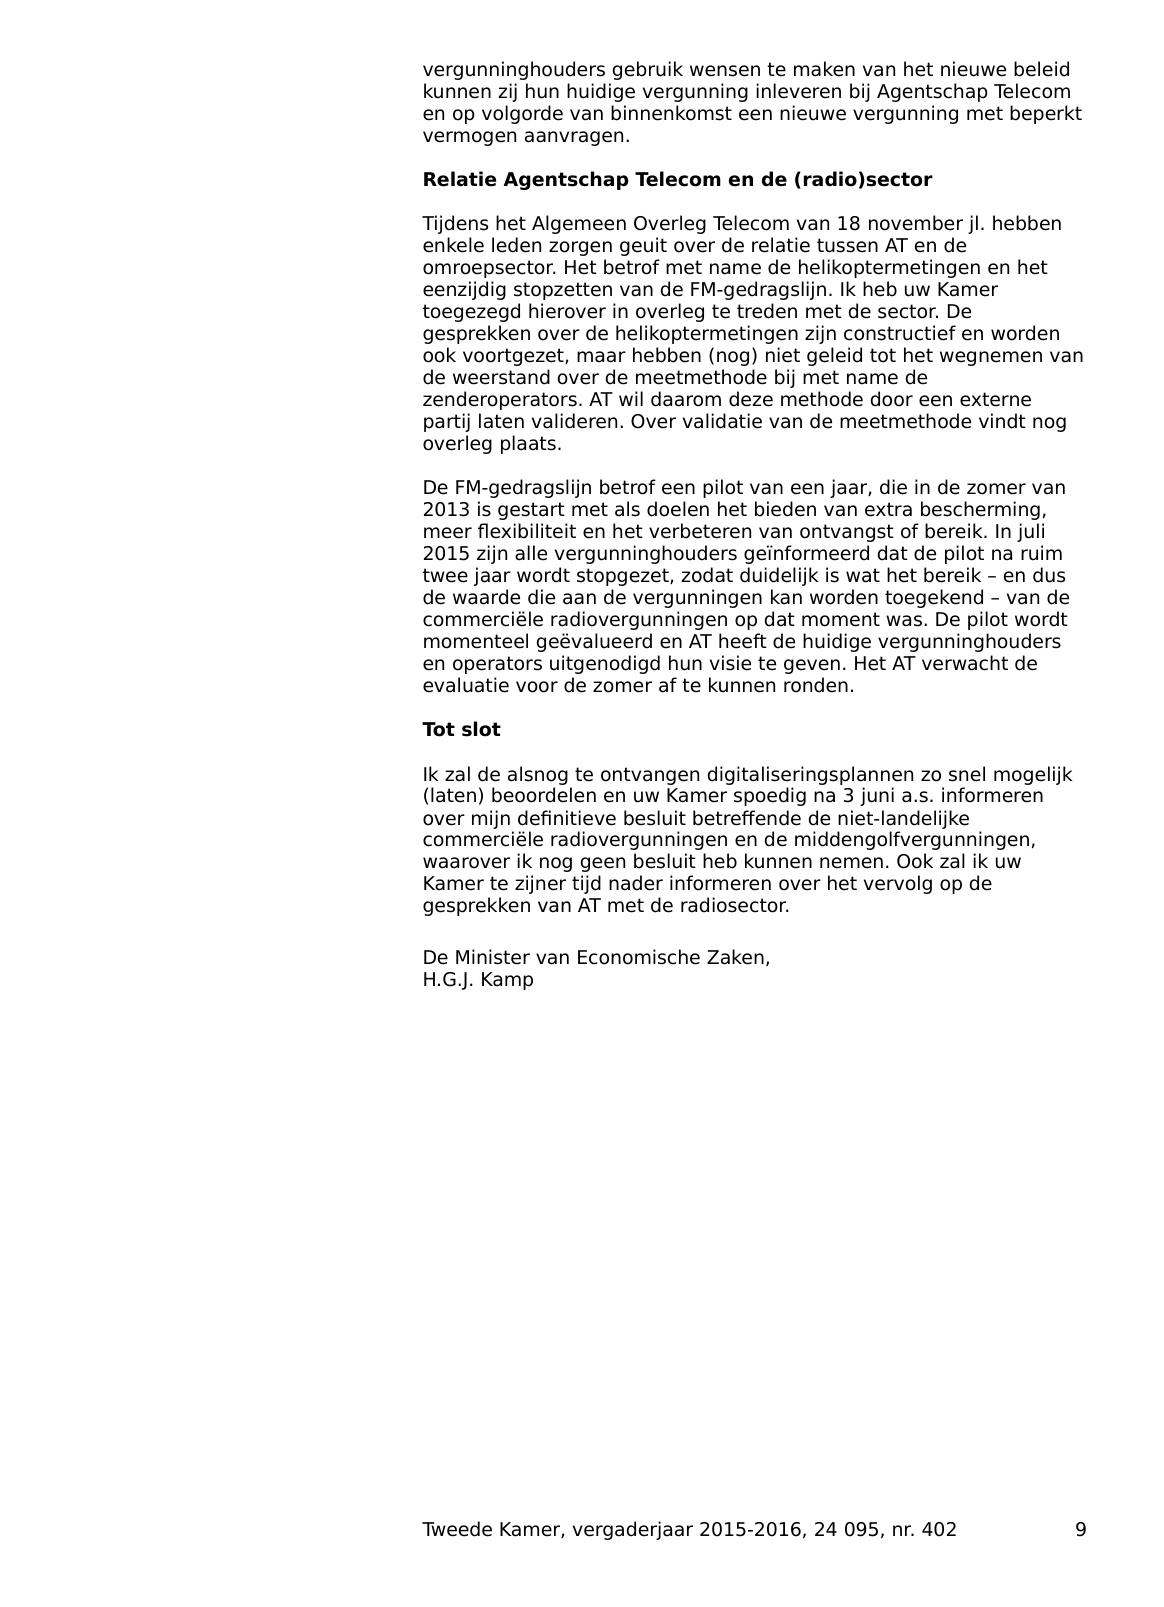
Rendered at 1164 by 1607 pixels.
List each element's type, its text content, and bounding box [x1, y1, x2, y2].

text De FM-gedragslijn betrof een pilot van een jaar, die in de zomer van 2013 is gestart met als doelen het bieden van extra bescherming, meer flexibiliteit en het verbeteren van ontvangst of bereik. In juli 2015 zijn alle vergunninghouders geïnformeerd dat de pilot na ruim twee jaar wordt stopgezet, zodat duidelijk is wat het bereik – en dus de waarde die aan de vergunningen kan worden toegekend – van de commerciële radiovergunningen op dat moment was. De pilot wordt momenteel geëvalueerd en AT heeft de huidige vergunninghouders en operators uitgenodigd hun visie te geven. Het AT verwacht de evaluatie voor de zomer af te kunnen ronden. [422, 477, 1087, 697]
text Ik zal de alsnog te ontvangen digitaliseringsplannen zo snel mogelijk (laten) beoordelen en uw Kamer spoedig na 3 juni a.s. informeren over mijn definitieve besluit betreffende de niet-landelijke commerciële radiovergunningen en de middengolfvergunningen, waarover ik nog geen besluit heb kunnen nemen. Ook zal ik uw Kamer te zijner tijd nader informeren over het vervolg op de gesprekken van AT met de radiosector. [422, 763, 1087, 917]
subtitle Tot slot [422, 719, 1087, 741]
text Tijdens het Algemeen Overleg Telecom van 18 november jl. hebben enkele leden zorgen geuit over de relatie tussen AT en de omroepsector. Het betrof met name de helikoptermetingen en het eenzijdig stopzetten van de FM-gedragslijn. Ik heb uw Kamer toegezegd hierover in overleg te treden met de sector. De gesprekken over de helikoptermetingen zijn constructief en worden ook voortgezet, maar hebben (nog) niet geleid tot het wegnemen van de weerstand over de meetmethode bij met name de zenderoperators. AT wil daarom deze methode door een externe partij laten valideren. Over validatie van de meetmethode vindt nog overleg plaats. [422, 213, 1087, 455]
text vergunninghouders gebruik wensen te maken van het nieuwe beleid kunnen zij hun huidige vergunning inleveren bij Agentschap Telecom en op volgorde van binnenkomst een nieuwe vergunning met beperkt vermogen aanvragen. [422, 59, 1087, 147]
text De Minister van Economische Zaken, H.G.J. Kamp [422, 947, 1087, 991]
subtitle Relatie Agentschap Telecom en de (radio)sector [422, 169, 1087, 191]
